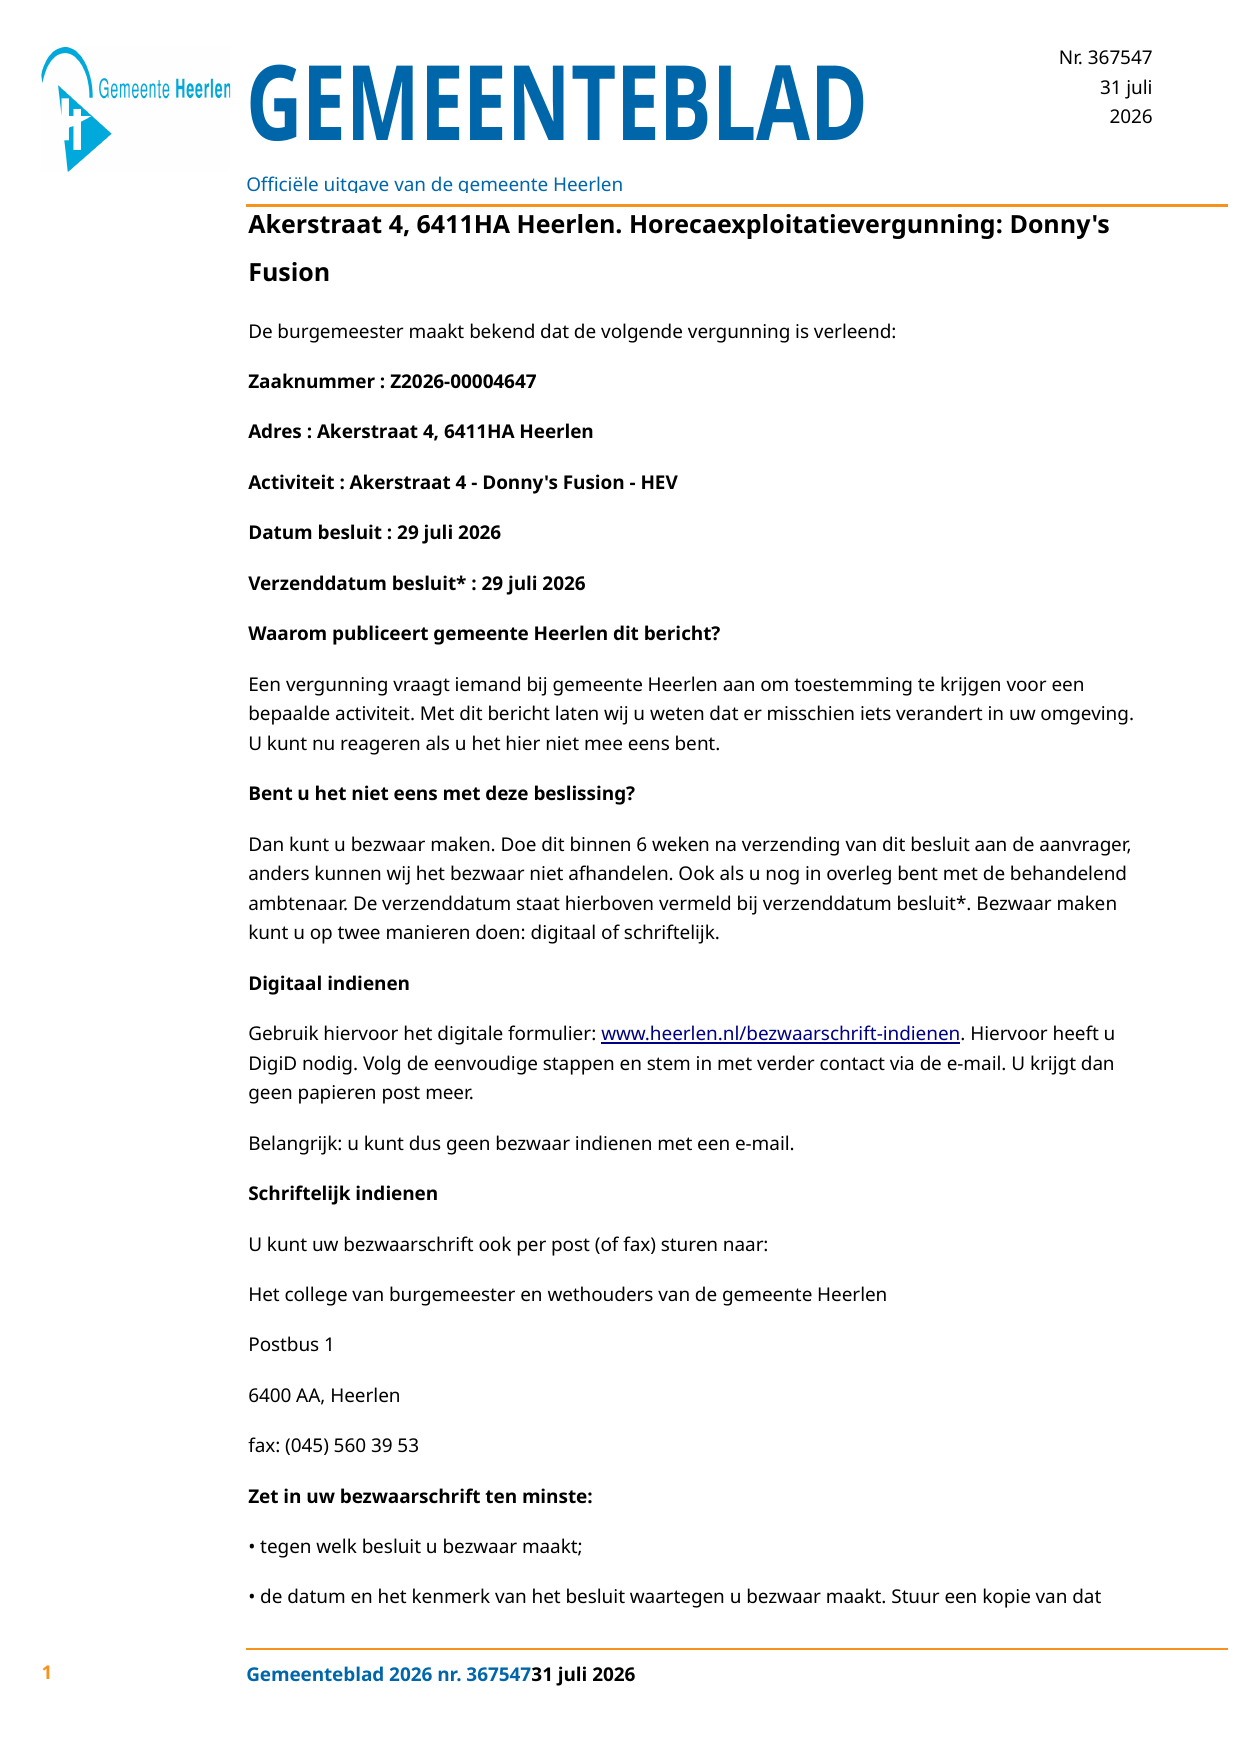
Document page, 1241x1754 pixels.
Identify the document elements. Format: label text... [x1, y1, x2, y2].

picture [41, 47, 59, 70]
text Verzenddatum besluit* : 29 juli 2026 [248, 570, 1152, 596]
text Zaaknummer : Z2026-00004647 [248, 368, 1152, 394]
text Activiteit : Akerstraat 4 - Donny's Fusion - HEV [248, 469, 1152, 495]
text fax: (045) 560 39 53 [248, 1432, 1152, 1458]
text Zet in uw bezwaarschrift ten minste: [248, 1483, 1152, 1509]
text Waarom publiceert gemeente Heerlen dit bericht? [248, 620, 1152, 646]
text Gebruik hiervoor het digitale formulier: www.heerlen.nl/bezwaarschrift-indienen. Hiervoor heeft u DigiD nodig. Volg de eenvoudige stappen en stem in met verder contact via de e-mail. U krijgt dan geen papieren post meer. [248, 1020, 1152, 1105]
text U kunt uw bezwaarschrift ook per post (of fax) sturen naar: [248, 1231, 1152, 1257]
text Postbus 1 [248, 1332, 1152, 1357]
text • tegen welk besluit u bezwaar maakt; [248, 1533, 1152, 1559]
text Adres : Akerstraat 4, 6411HA Heerlen [248, 419, 1152, 444]
text Dan kunt u bezwaar maken. Doe dit binnen 6 weken na verzending van dit besluit aan de aanvrager, anders kunnen wij het bezwaar niet afhandelen. Ook als u nog in overleg bent met de behandelend ambtenaar. De verzenddatum staat hierboven vermeld bij verzenddatum besluit*. Bezwaar maken kunt u op twee manieren doen: digitaal of schriftelijk. [248, 831, 1152, 945]
picture [41, 47, 231, 172]
text De burgemeester maakt bekend dat de volgende vergunning is verleend: [248, 318, 1152, 344]
text Schriftelijk indienen [248, 1180, 1152, 1206]
text Het college van burgemeester en wethouders van de gemeente Heerlen [248, 1281, 1152, 1307]
text Digitaal indienen [248, 970, 1152, 996]
text Bent u het niet eens met deze beslissing? [248, 780, 1152, 806]
text • de datum en het kenmerk van het besluit waartegen u bezwaar maakt. Stuur een kopie van dat [248, 1584, 1152, 1609]
text Akerstraat 4, 6411HA Heerlen. Horecaexploitatievergunning: Donny's Fusion [248, 207, 1152, 288]
text Datum besluit : 29 juli 2026 [248, 519, 1152, 545]
text Belangrijk: u kunt dus geen bezwaar indienen met een e-mail. [248, 1130, 1152, 1156]
text Een vergunning vraagt iemand bij gemeente Heerlen aan om toestemming te krijgen voor een bepaalde activiteit. Met dit bericht laten wij u weten dat er misschien iets verandert in uw omgeving. U kunt nu reageren als u het hier niet mee eens bent. [248, 671, 1152, 756]
text 6400 AA, Heerlen [248, 1382, 1152, 1408]
